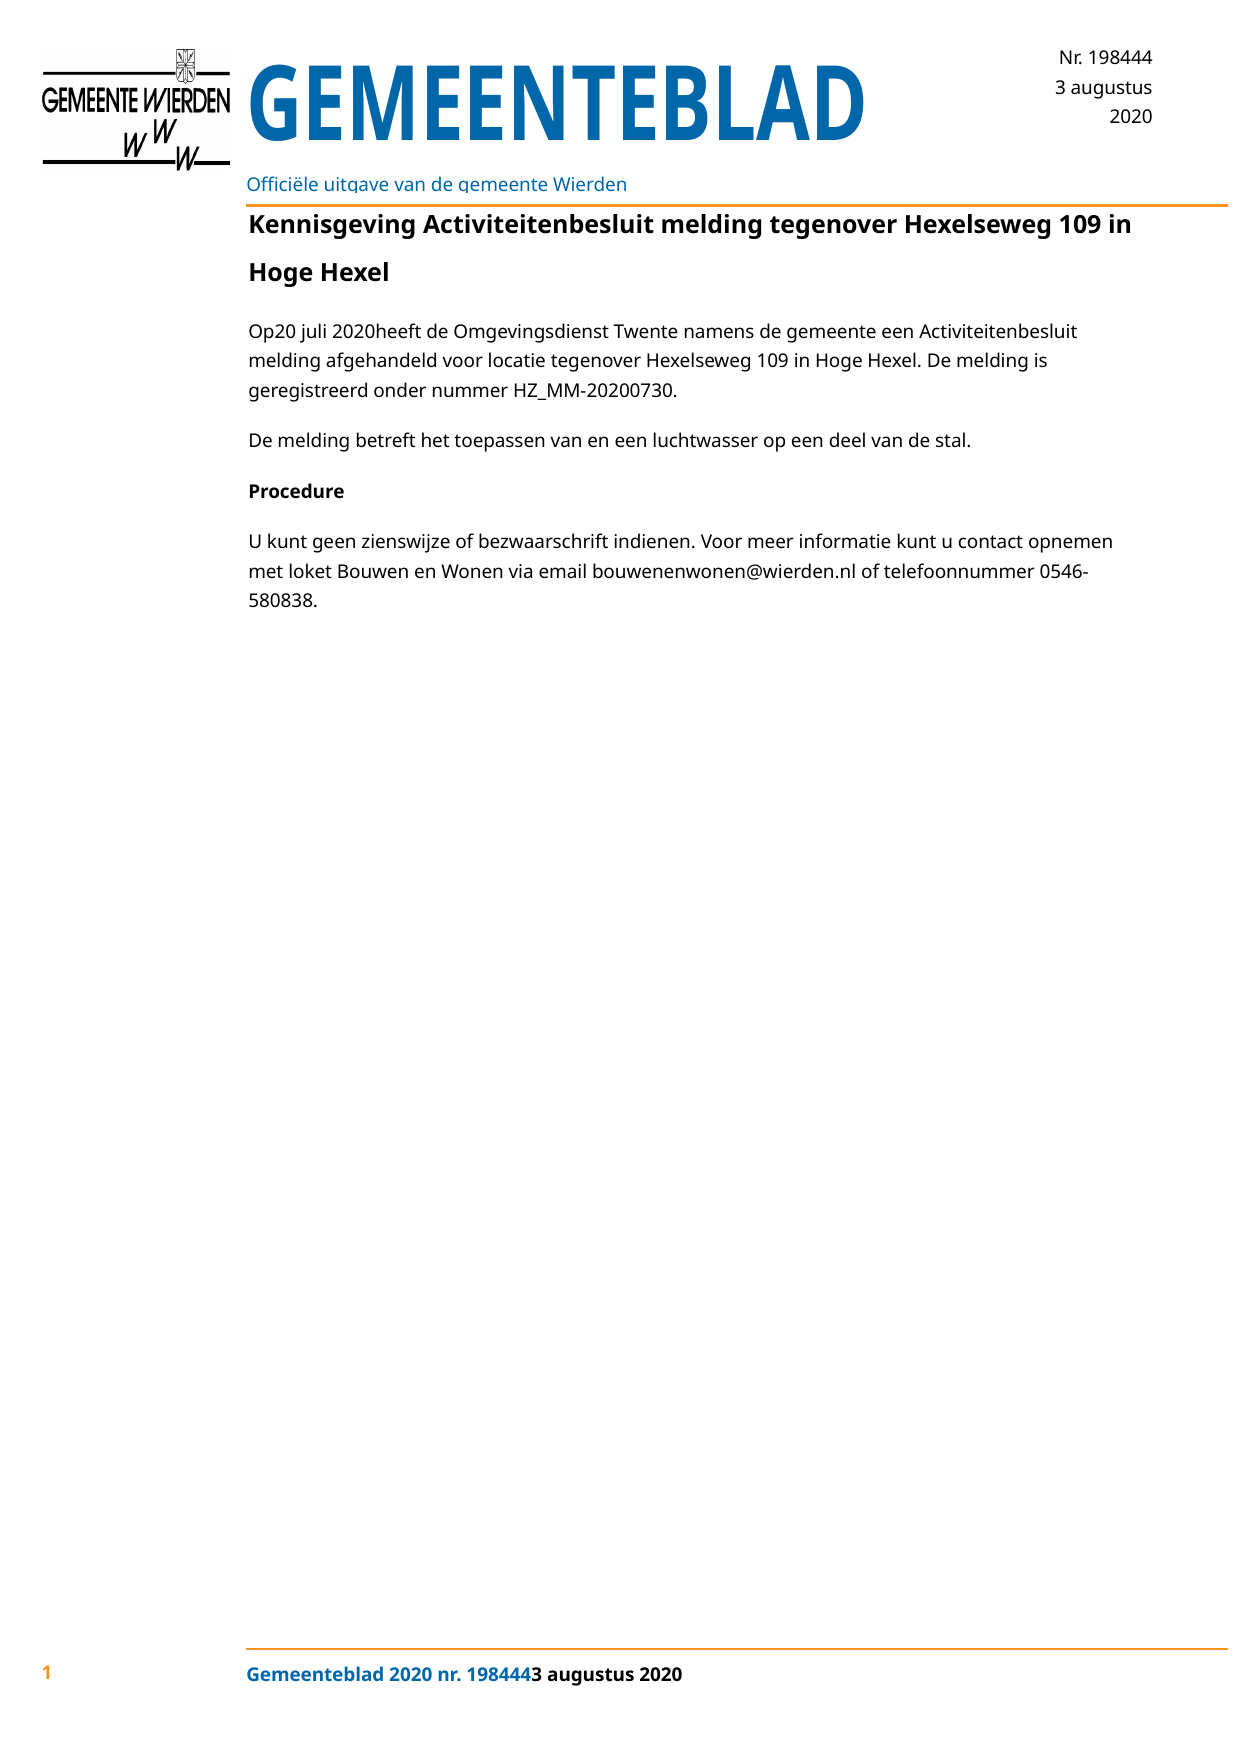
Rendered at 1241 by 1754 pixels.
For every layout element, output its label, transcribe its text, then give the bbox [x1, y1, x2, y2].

text U kunt geen zienswijze of bezwaarschrift indienen. Voor meer informatie kunt u contact opnemen met loket Bouwen en Wonen via email bouwenenwonen@wierden.nl of telefoonnummer 0546-580838. [248, 528, 1152, 613]
text Kennisgeving Activiteitenbesluit melding tegenover Hexelseweg 109 in Hoge Hexel [248, 207, 1152, 288]
text Procedure [248, 478, 1152, 504]
text De melding betreft het toepassen van en een luchtwasser op een deel van de stal. [248, 427, 1152, 453]
picture [41, 47, 231, 172]
text Op20 juli 2020heeft de Omgevingsdienst Twente namens de gemeente een Activiteitenbesluit melding afgehandeld voor locatie tegenover Hexelseweg 109 in Hoge Hexel. De melding is geregistreerd onder nummer HZ_MM-20200730. [248, 318, 1152, 403]
